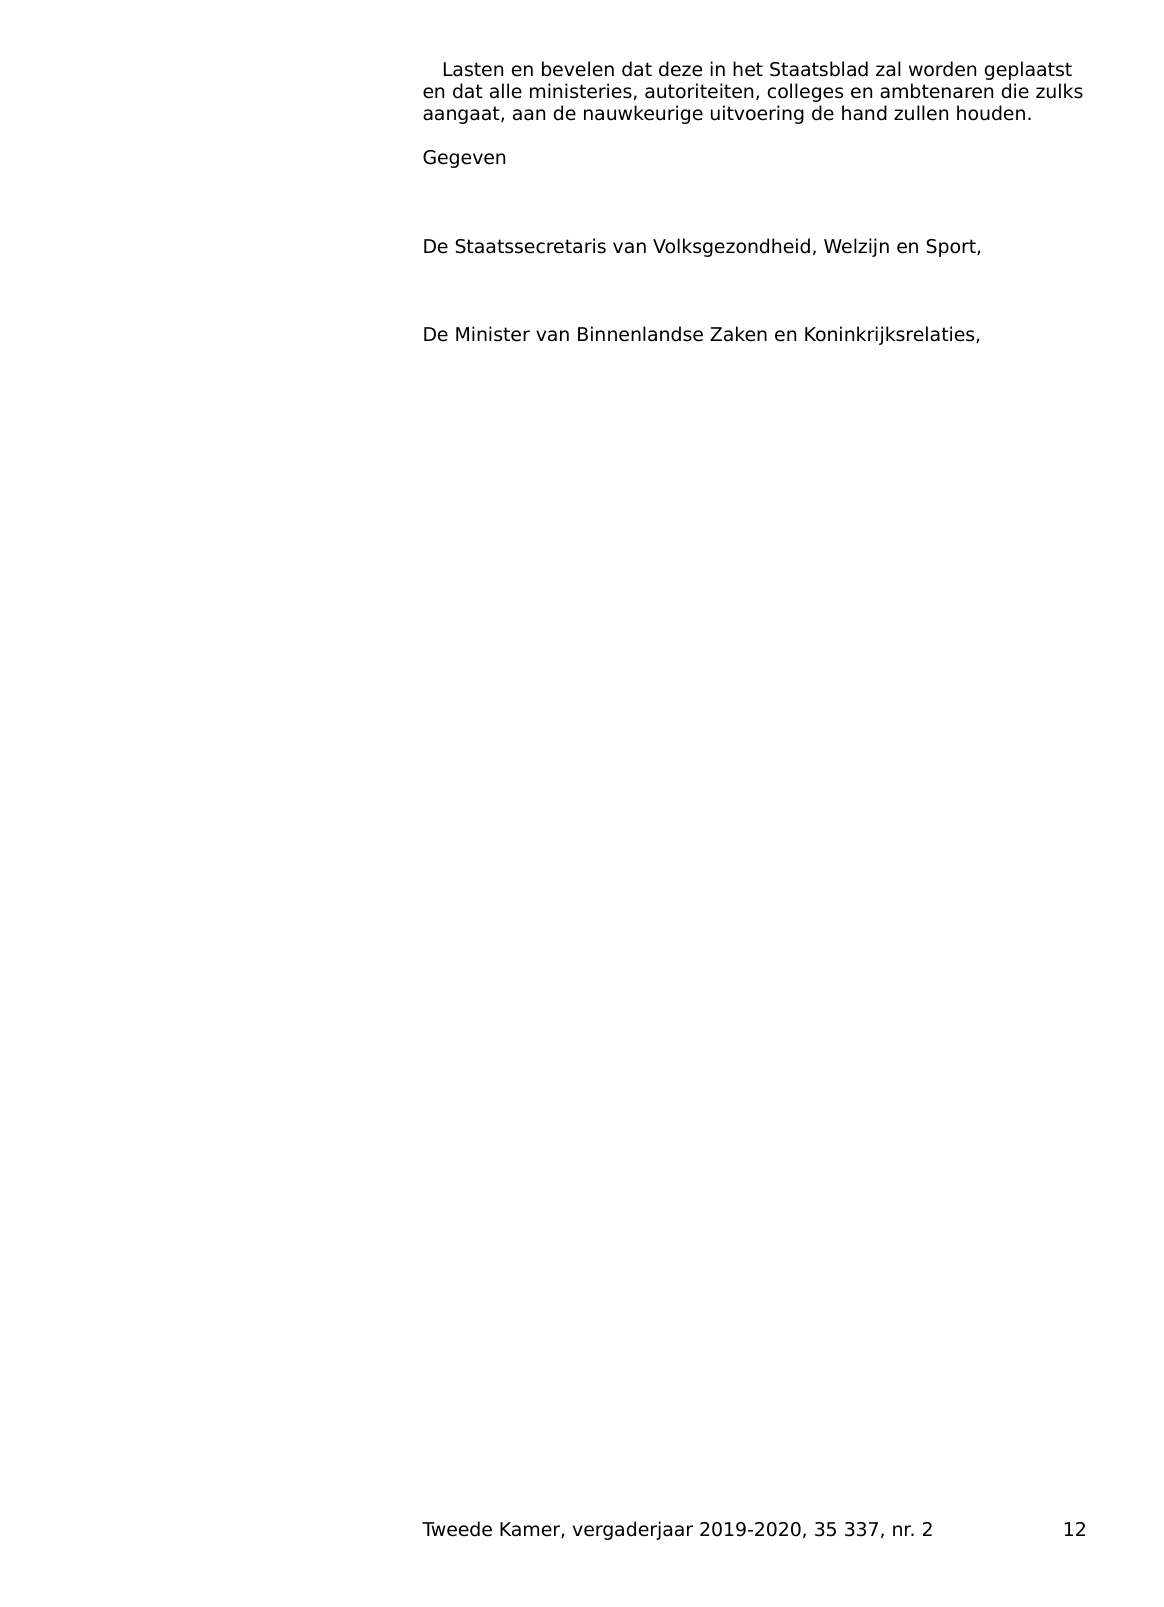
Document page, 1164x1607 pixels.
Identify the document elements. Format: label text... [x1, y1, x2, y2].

text Lasten en bevelen dat deze in het Staatsblad zal worden geplaatst en dat alle ministeries, autoriteiten, colleges en ambtenaren die zulks aangaat, aan de nauwkeurige uitvoering de hand zullen houden. [422, 59, 1087, 125]
text Gegeven [422, 147, 1087, 169]
text De Staatssecretaris van Volksgezondheid, Welzijn en Sport, [422, 236, 1087, 258]
text De Minister van Binnenlandse Zaken en Koninkrijksrelaties, [422, 324, 1087, 346]
